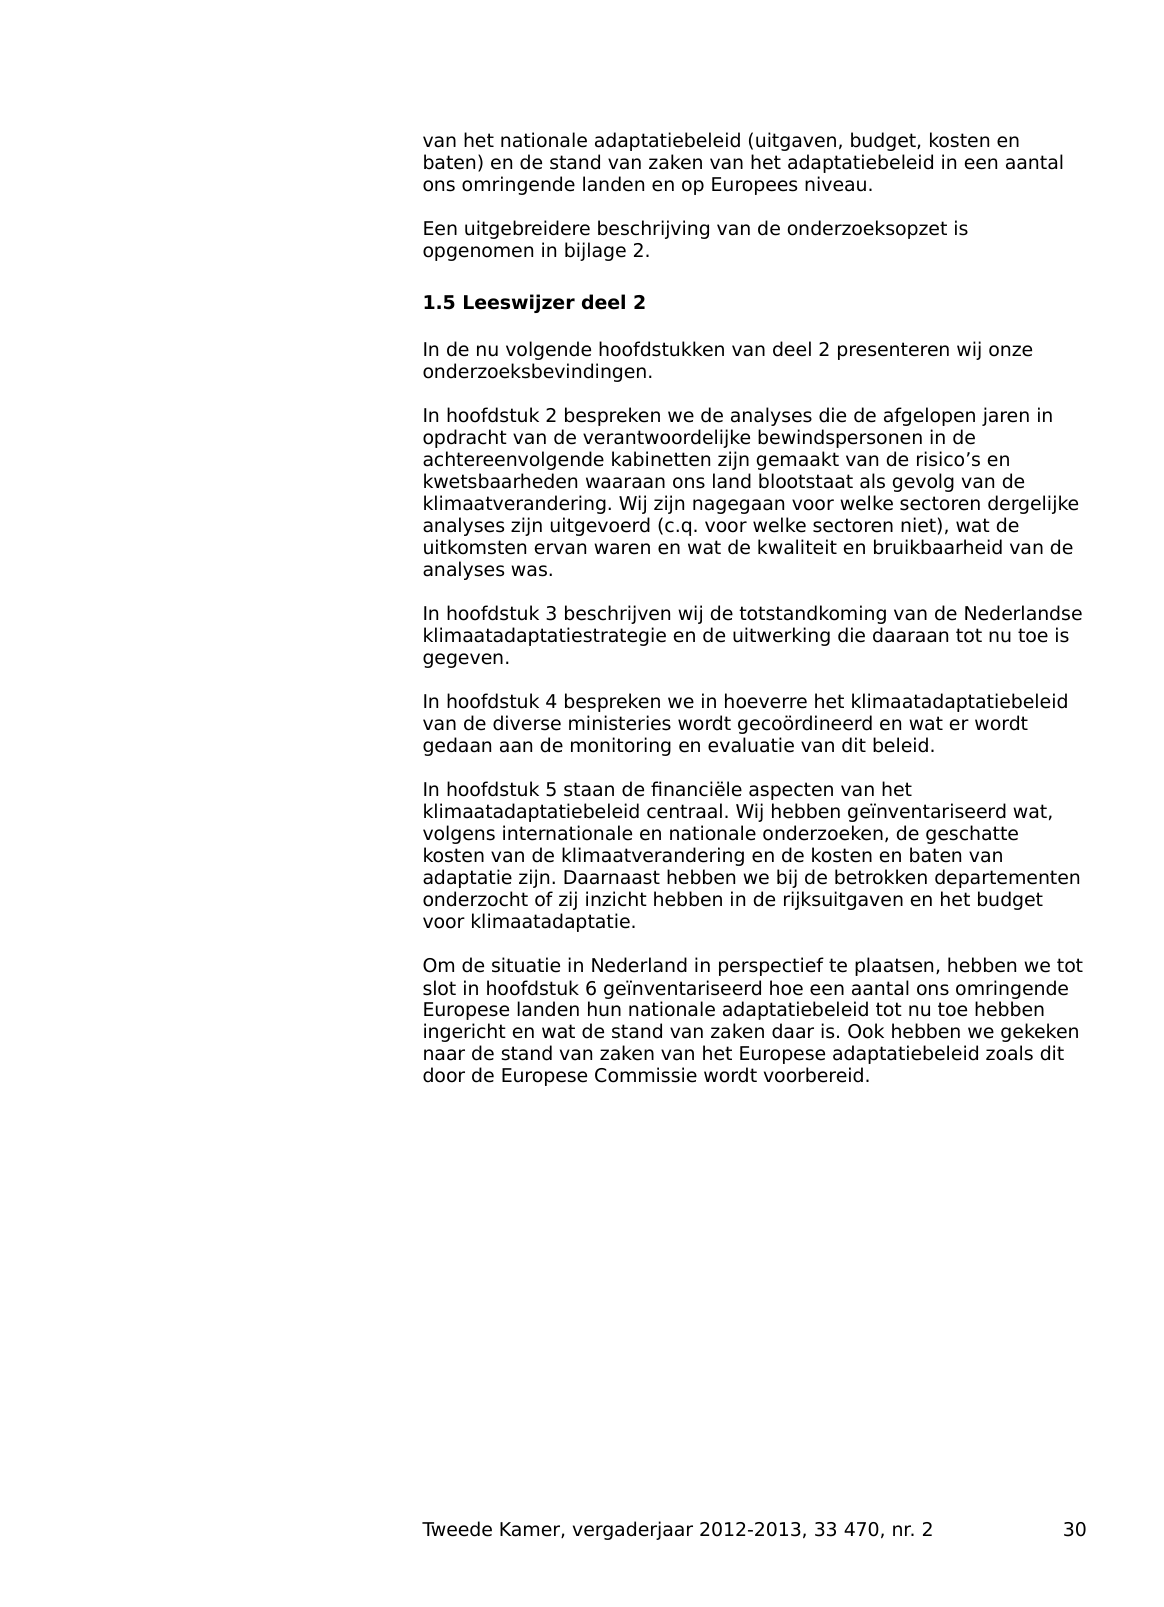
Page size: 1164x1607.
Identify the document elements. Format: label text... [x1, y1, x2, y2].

text In hoofdstuk 3 beschrijven wij de totstandkoming van de Nederlandse klimaatadaptatiestrategie en de uitwerking die daaraan tot nu toe is gegeven. [422, 603, 1087, 669]
subtitle 1.5 Leeswijzer deel 2 [422, 292, 1087, 314]
text In hoofdstuk 5 staan de financiële aspecten van het klimaatadaptatiebeleid centraal. Wij hebben geïnventariseerd wat, volgens internationale en nationale onderzoeken, de geschatte kosten van de klimaatverandering en de kosten en baten van adaptatie zijn. Daarnaast hebben we bij de betrokken departementen onderzocht of zij inzicht hebben in de rijksuitgaven en het budget voor klimaatadaptatie. [422, 779, 1087, 933]
text van het nationale adaptatiebeleid (uitgaven, budget, kosten en baten) en de stand van zaken van het adaptatiebeleid in een aantal ons omringende landen en op Europees niveau. [422, 130, 1087, 196]
text Een uitgebreidere beschrijving van de onderzoeksopzet is opgenomen in bijlage 2. [422, 218, 1087, 262]
text In hoofdstuk 2 bespreken we de analyses die de afgelopen jaren in opdracht van de verantwoordelijke bewindspersonen in de achtereenvolgende kabinetten zijn gemaakt van de risico’s en kwetsbaarheden waaraan ons land blootstaat als gevolg van de klimaatverandering. Wij zijn nagegaan voor welke sectoren dergelijke analyses zijn uitgevoerd (c.q. voor welke sectoren niet), wat de uitkomsten ervan waren en wat de kwaliteit en bruikbaarheid van de analyses was. [422, 405, 1087, 581]
text Om de situatie in Nederland in perspectief te plaatsen, hebben we tot slot in hoofdstuk 6 geïnventariseerd hoe een aantal ons omringende Europese landen hun nationale adaptatiebeleid tot nu toe hebben ingericht en wat de stand van zaken daar is. Ook hebben we gekeken naar de stand van zaken van het Europese adaptatiebeleid zoals dit door de Europese Commissie wordt voorbereid. [422, 955, 1087, 1087]
text In hoofdstuk 4 bespreken we in hoeverre het klimaatadaptatiebeleid van de diverse ministeries wordt gecoördineerd en wat er wordt gedaan aan de monitoring en evaluatie van dit beleid. [422, 691, 1087, 757]
text In de nu volgende hoofdstukken van deel 2 presenteren wij onze onderzoeksbevindingen. [422, 339, 1087, 383]
